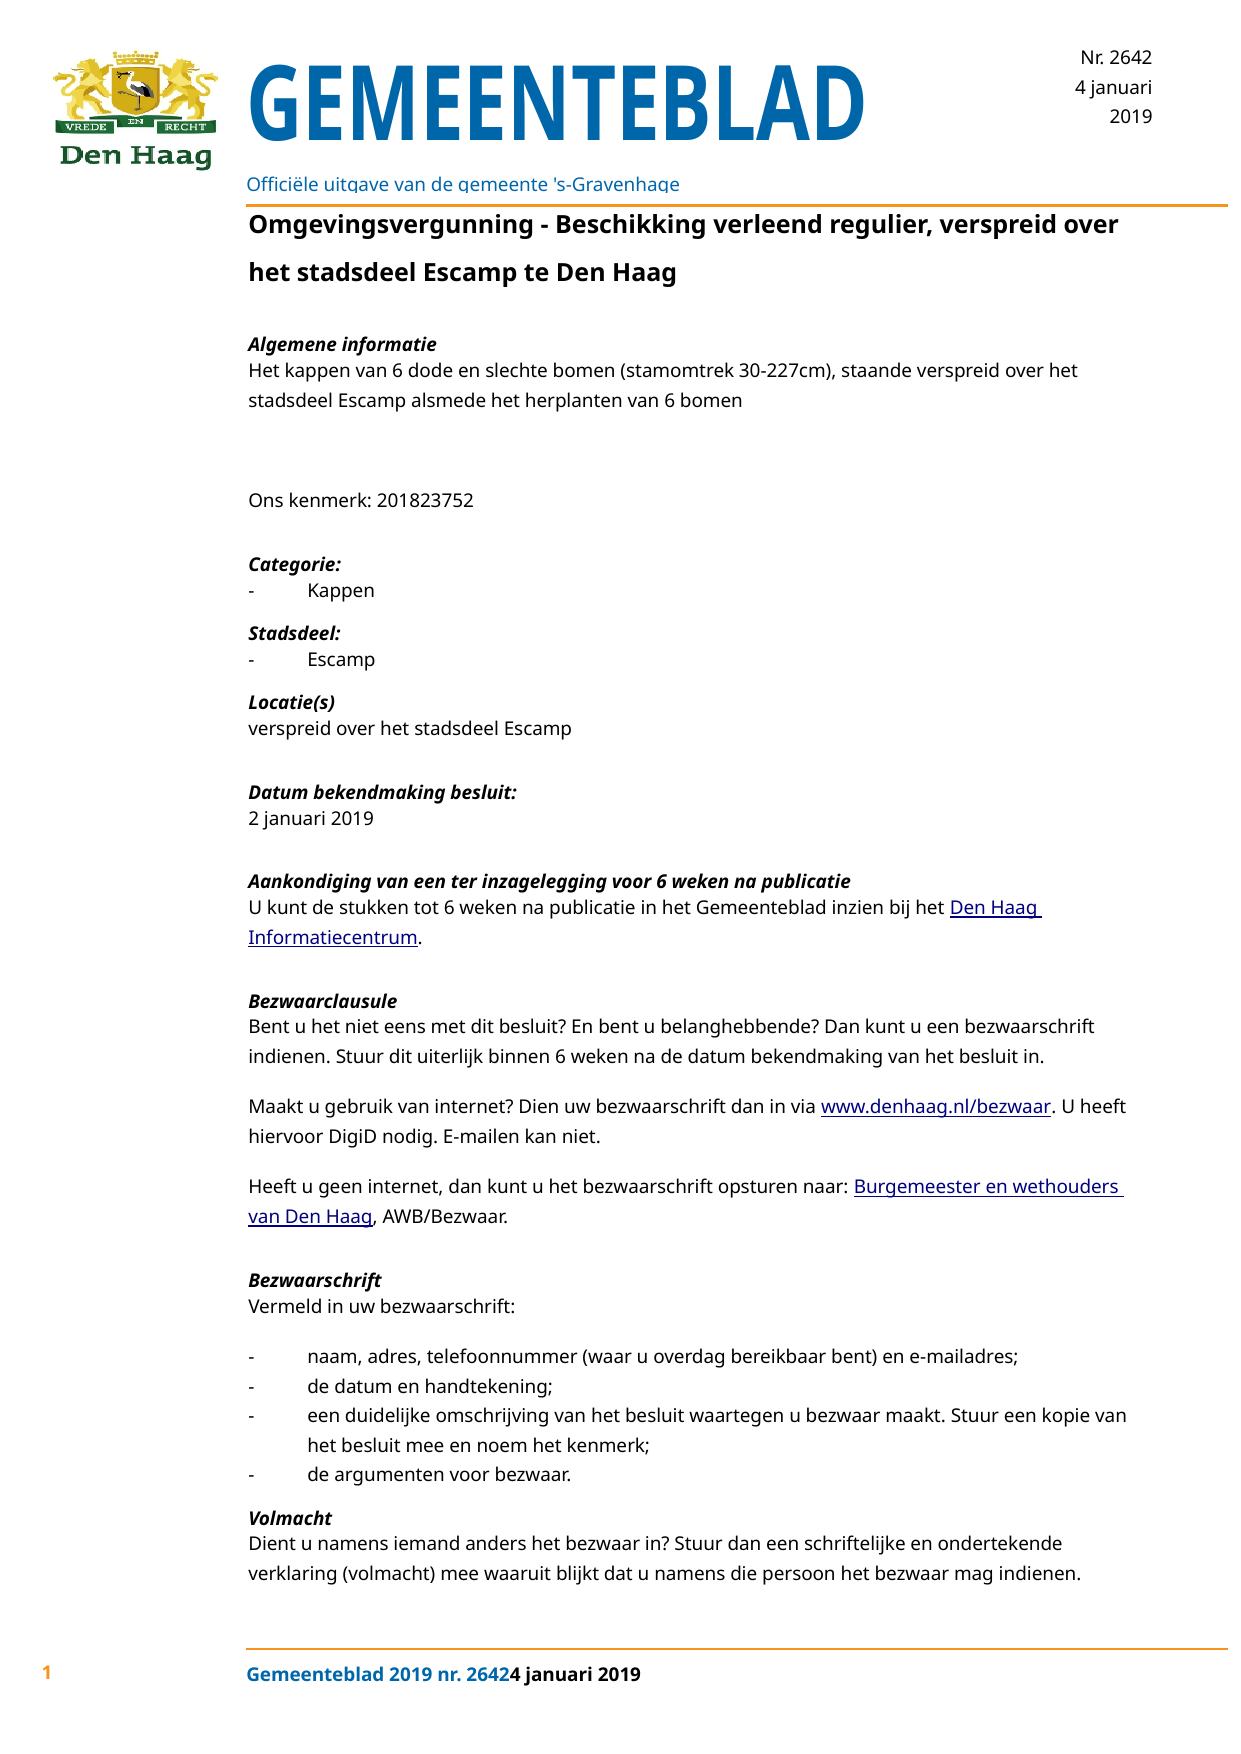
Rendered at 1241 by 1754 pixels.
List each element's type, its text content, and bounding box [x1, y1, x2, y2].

text Stadsdeel: [248, 620, 1152, 646]
text verspreid over het stadsdeel Escamp [248, 715, 1152, 741]
text Het kappen van 6 dode en slechte bomen (stamomtrek 30-227cm), staande verspreid over het stadsdeel Escamp alsmede het herplanten van 6 bomen [248, 357, 1152, 412]
text Aankondiging van een ter inzagelegging voor 6 weken na publicatie [248, 869, 1152, 894]
text Omgevingsvergunning - Beschikking verleend regulier, verspreid over het stadsdeel Escamp te Den Haag [248, 207, 1152, 288]
text Dient u namens iemand anders het bezwaar in? Stuur dan een schriftelijke en ondertekende verklaring (volmacht) mee waaruit blijkt dat u namens die persoon het bezwaar mag indienen. [248, 1531, 1152, 1586]
text Bezwaarclausule [248, 988, 1152, 1014]
text U kunt de stukken tot 6 weken na publicatie in het Gemeenteblad inzien bij het Den Haag Informatiecentrum. [248, 894, 1152, 950]
text Maakt u gebruik van internet? Dien uw bezwaarschrift dan in via www.denhaag.nl/bezwaar. U heeft hiervoor DigiD nodig. E-mailen kan niet. [248, 1094, 1152, 1149]
list naam, adres, telefoonnummer (waar u overdag bereikbaar bent) en e-mailadres; [248, 1343, 1152, 1369]
text Datum bekendmaking besluit: [248, 779, 1152, 805]
text Vermeld in uw bezwaarschrift: [248, 1293, 1152, 1319]
text Categorie: [248, 552, 1152, 577]
list Escamp [248, 646, 1152, 672]
text Ons kenmerk: 201823752 [248, 488, 1152, 513]
text 2 januari 2019 [248, 805, 1152, 830]
text Bent u het niet eens met dit besluit? En bent u belanghebbende? Dan kunt u een bezwaarschrift indienen. Stuur dit uiterlijk binnen 6 weken na de datum bekendmaking van het besluit in. [248, 1014, 1152, 1069]
text Bezwaarschrift [248, 1267, 1152, 1293]
list Kappen [248, 577, 1152, 603]
text Locatie(s) [248, 689, 1152, 715]
list een duidelijke omschrijving van het besluit waartegen u bezwaar maakt. Stuur een kopie van het besluit mee en noem het kenmerk; [248, 1402, 1152, 1458]
list de datum en handtekening; [248, 1373, 1152, 1399]
text Algemene informatie [248, 331, 1152, 357]
text Heeft u geen internet, dan kunt u het bezwaarschrift opsturen naar: Burgemeester en wethouders van Den Haag, AWB/Bezwaar. [248, 1174, 1152, 1229]
list de argumenten voor bezwaar. [248, 1462, 1152, 1487]
text Volmacht [248, 1505, 1152, 1531]
picture [41, 47, 231, 172]
